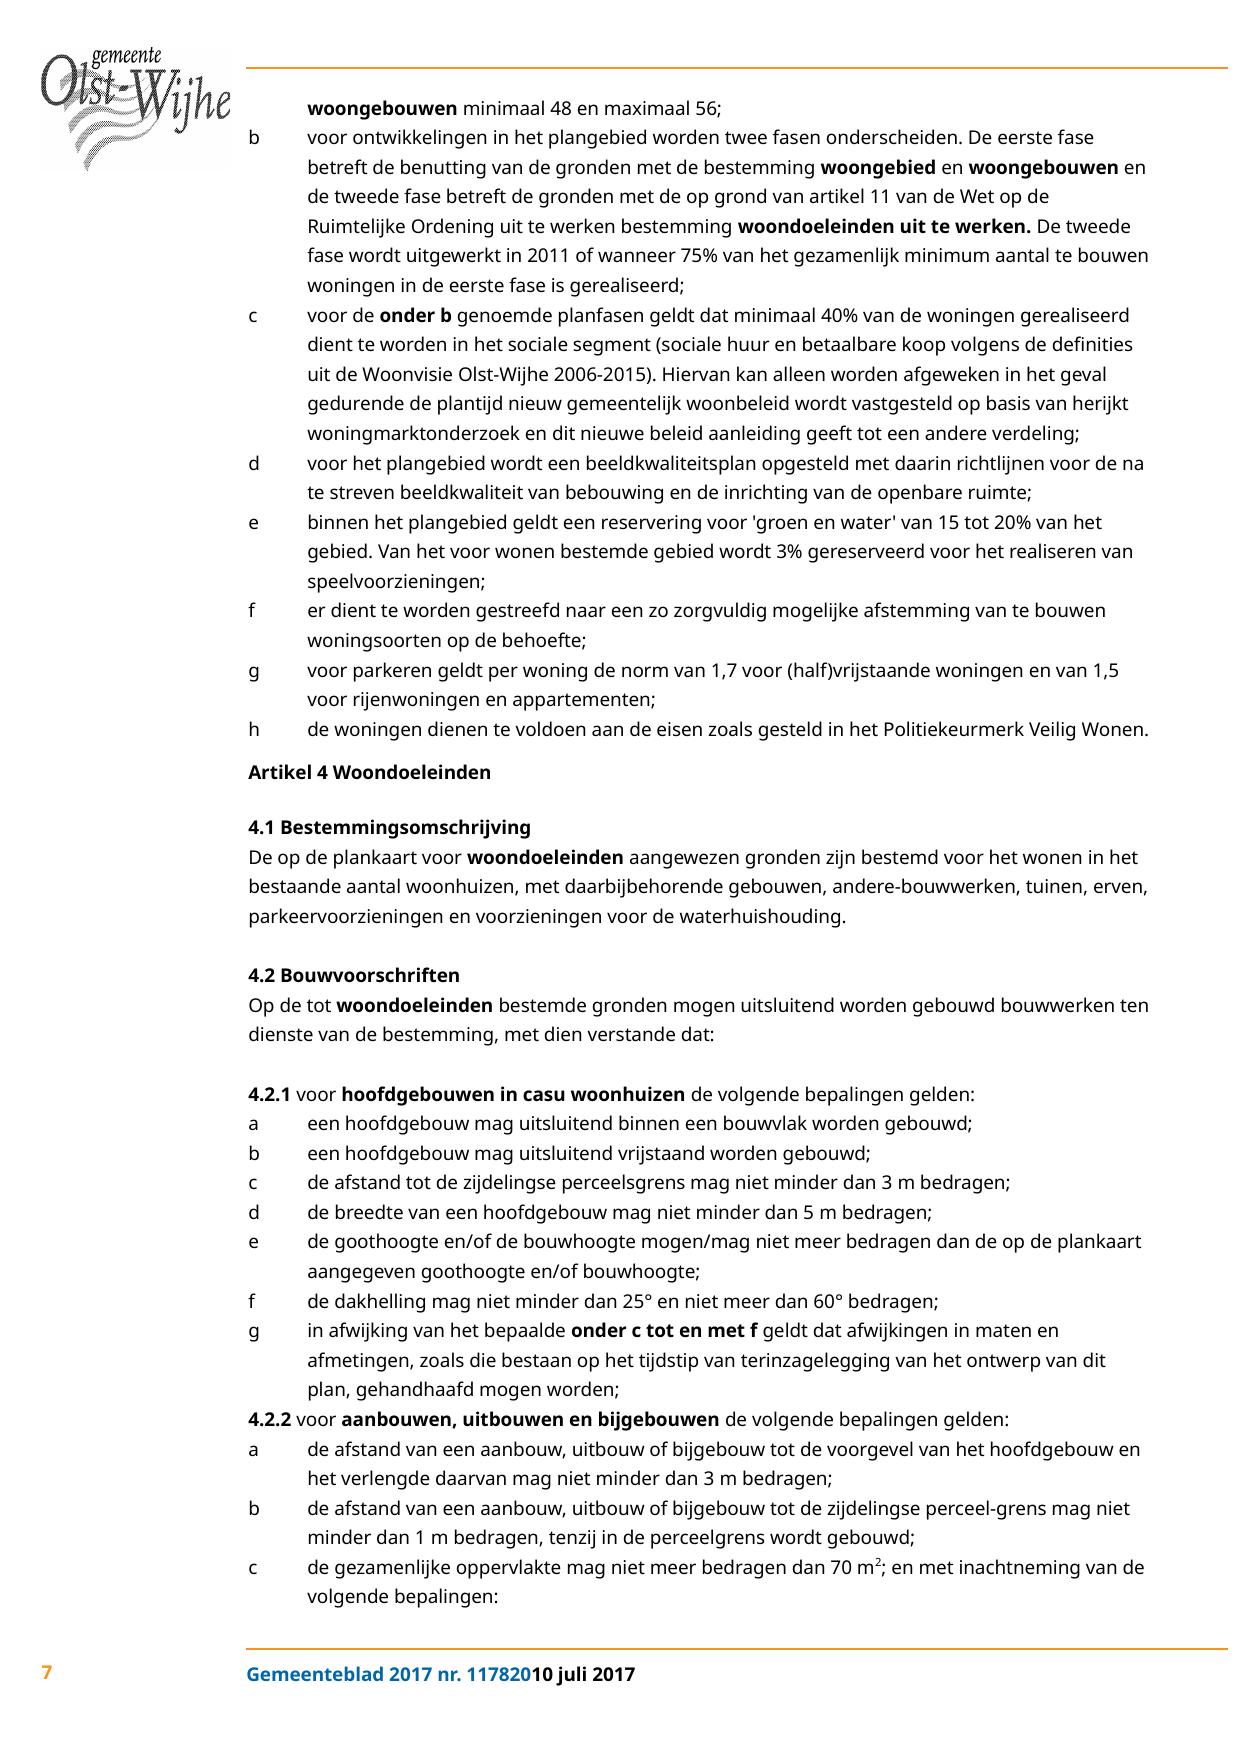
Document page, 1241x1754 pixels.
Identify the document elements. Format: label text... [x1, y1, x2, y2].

picture [41, 47, 231, 172]
text 4.1 Bestemmingsomschrijving [248, 814, 1152, 840]
list er dient te worden gestreefd naar een zo zorgvuldig mogelijke afstemming van te bouwen woningsoorten op de behoefte; [248, 598, 1152, 653]
list voor ontwikkelingen in het plangebied worden twee fasen onderscheiden. De eerste fase betreft de benutting van de gronden met de bestemming woongebied en woongebouwen en de tweede fase betreft de gronden met de op grond van artikel 11 van de Wet op de Ruimtelijke Ordening uit te werken bestemming woondoeleinden uit te werken. De tweede fase wordt uitgewerkt in 2011 of wanneer 75% van het gezamenlijk minimum aantal te bouwen woningen in de eerste fase is gerealiseerd; [248, 124, 1152, 298]
list de gezamenlijke oppervlakte mag niet meer bedragen dan 70 m2; en met inachtneming van de volgende bepalingen: [248, 1554, 1152, 1609]
text 4.2 Bouwvoorschriften [248, 962, 1152, 988]
text Artikel 4 Woondoeleinden [248, 759, 1152, 785]
list voor de onder b genoemde planfasen geldt dat minimaal 40% van de woningen gerealiseerd dient te worden in het sociale segment (sociale huur en betaalbare koop volgens de definities uit de Woonvisie Olst-Wijhe 2006-2015). Hiervan kan alleen worden afgeweken in het geval gedurende de plantijd nieuw gemeentelijk woonbeleid wordt vastgesteld op basis van herijkt woningmarktonderzoek en dit nieuwe beleid aanleiding geeft tot een andere verdeling; [248, 302, 1152, 446]
text Op de tot woondoeleinden bestemde gronden mogen uitsluitend worden gebouwd bouwwerken ten dienste van de bestemming, met dien verstande dat: [248, 992, 1152, 1047]
list in afwijking van het bepaalde onder c tot en met f geldt dat afwijkingen in maten en afmetingen, zoals die bestaan op het tijdstip van terinzagelegging van het ontwerp van dit plan, gehandhaafd mogen worden; [248, 1317, 1152, 1402]
text 4.2.2 voor aanbouwen, uitbouwen en bijgebouwen de volgende bepalingen gelden: [248, 1406, 1152, 1432]
text 4.2.1 voor hoofdgebouwen in casu woonhuizen de volgende bepalingen gelden: [248, 1081, 1152, 1106]
list voor het plangebied wordt een beeldkwaliteitsplan opgesteld met daarin richtlijnen voor de na te streven beeldkwaliteit van bebouwing en de inrichting van de openbare ruimte; [248, 450, 1152, 505]
list de afstand van een aanbouw, uitbouw of bijgebouw tot de zijdelingse perceel-grens mag niet minder dan 1 m bedragen, tenzij in de perceelgrens wordt gebouwd; [248, 1495, 1152, 1550]
list de breedte van een hoofdgebouw mag niet minder dan 5 m bedragen; [248, 1199, 1152, 1225]
list de woningen dienen te voldoen aan de eisen zoals gesteld in het Politiekeurmerk Veilig Wonen. [248, 716, 1152, 742]
list voor parkeren geldt per woning de norm van 1,7 voor (half)vrijstaande woningen en van 1,5 voor rijenwoningen en appartementen; [248, 657, 1152, 712]
list een hoofdgebouw mag uitsluitend binnen een bouwvlak worden gebouwd; [248, 1110, 1152, 1136]
list de dakhelling mag niet minder dan 25° en niet meer dan 60° bedragen; [248, 1288, 1152, 1313]
list de afstand van een aanbouw, uitbouw of bijgebouw tot de voorgevel van het hoofdgebouw en het verlengde daarvan mag niet minder dan 3 m bedragen; [248, 1436, 1152, 1491]
list woongebouwen minimaal 48 en maximaal 56; [248, 95, 1152, 121]
list de goothoogte en/of de bouwhoogte mogen/mag niet meer bedragen dan de op de plankaart aangegeven goothoogte en/of bouwhoogte; [248, 1229, 1152, 1284]
list de afstand tot de zijdelingse perceelsgrens mag niet minder dan 3 m bedragen; [248, 1169, 1152, 1195]
list een hoofdgebouw mag uitsluitend vrijstaand worden gebouwd; [248, 1140, 1152, 1166]
text De op de plankaart voor woondoeleinden aangewezen gronden zijn bestemd voor het wonen in het bestaande aantal woonhuizen, met daarbijbehorende gebouwen, andere-bouwwerken, tuinen, erven, parkeervoorzieningen en voorzieningen voor de waterhuishouding. [248, 844, 1152, 929]
list binnen het plangebied geldt een reservering voor 'groen en water' van 15 tot 20% van het gebied. Van het voor wonen bestemde gebied wordt 3% gereserveerd voor het realiseren van speelvoorzieningen; [248, 509, 1152, 594]
